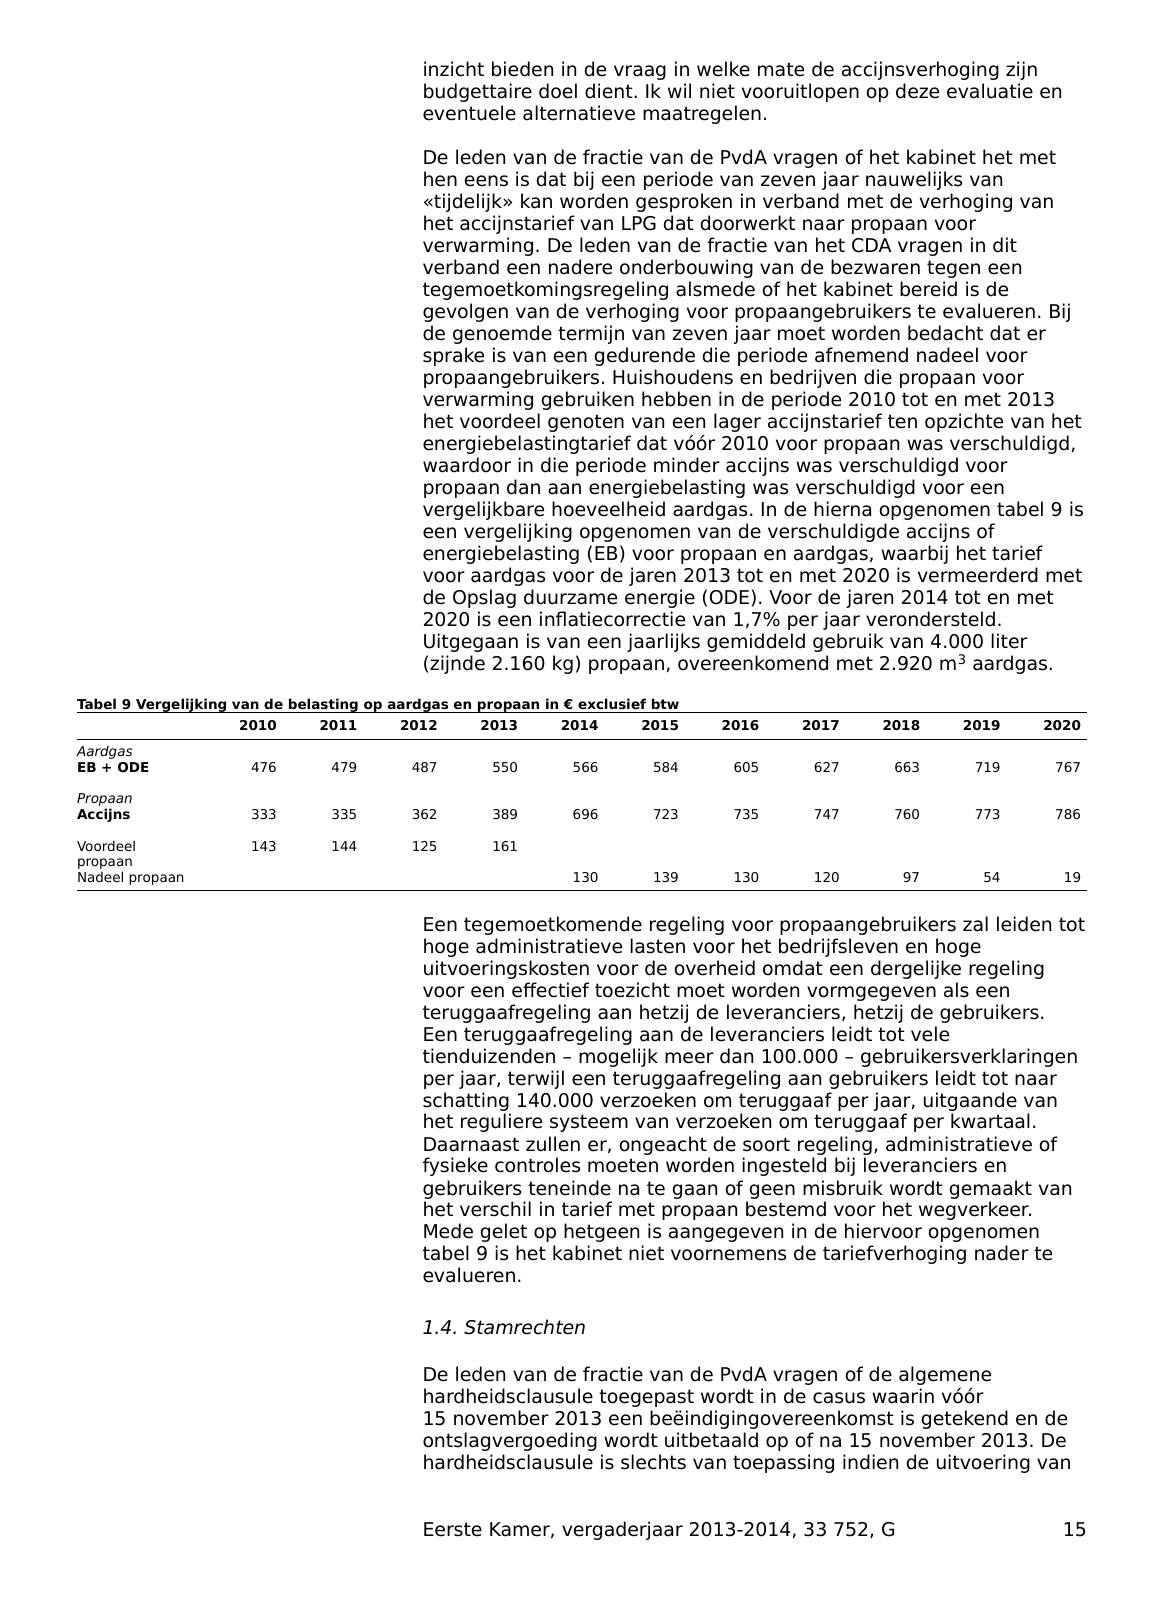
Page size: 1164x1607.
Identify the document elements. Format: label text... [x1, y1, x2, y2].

table_cell 120 [765, 870, 845, 890]
table_cell [524, 776, 604, 791]
text Een tegemoetkomende regeling voor propaangebruikers zal leiden tot hoge administratieve lasten voor het bedrijfsleven en hoge uitvoeringskosten voor de overheid omdat een dergelijke regeling voor een effectief toezicht moet worden vormgegeven als een teruggaafregeling aan hetzij de leveranciers, hetzij de gebruikers. Een teruggaafregeling aan de leveranciers leidt tot vele tienduizenden – mogelijk meer dan 100.000 – gebruikersverklaringen per jaar, terwijl een teruggaafregeling aan gebruikers leidt tot naar schatting 140.000 verzoeken om teruggaaf per jaar, uitgaande van het reguliere systeem van verzoeken om teruggaaf per kwartaal. Daarnaast zullen er, ongeacht de soort regeling, administratieve of fysieke controles moeten worden ingesteld bij leveranciers en gebruikers teneinde na te gaan of geen misbruik wordt gemaakt van het verschil in tarief met propaan bestemd voor het wegverkeer. Mede gelet op hetgeen is aangegeven in de hiervoor opgenomen tabel 9 is het kabinet niet voornemens de tariefverhoging nader te evalueren. [422, 914, 1087, 1287]
table_cell [524, 839, 604, 870]
table_cell [524, 740, 604, 760]
table_cell [283, 791, 363, 807]
table_cell 54 [926, 870, 1006, 890]
table_cell 19 [1006, 870, 1087, 890]
table_cell [845, 776, 926, 791]
table_cell 143 [202, 839, 282, 870]
table_cell [1006, 839, 1087, 870]
table_cell [926, 791, 1006, 807]
table_cell Accijns [77, 807, 202, 823]
table_cell [604, 839, 684, 870]
text De leden van de fractie van de PvdA vragen of de algemene hardheidsclausule toegepast wordt in de casus waarin vóór 15 november 2013 een beëindigingovereenkomst is getekend en de ontslagvergoeding wordt uitbetaald op of na 15 november 2013. De hardheidsclausule is slechts van toepassing indien de uitvoering van [422, 1364, 1087, 1474]
table_cell [443, 870, 524, 890]
table_cell [1006, 791, 1087, 807]
table_cell [845, 740, 926, 760]
table_cell 125 [363, 839, 443, 870]
table_cell 479 [283, 760, 363, 776]
table_cell [604, 776, 684, 791]
table_cell 550 [443, 760, 524, 776]
table_cell 767 [1006, 760, 1087, 776]
table_cell [363, 823, 443, 838]
table_cell [685, 791, 765, 807]
table_cell [524, 823, 604, 838]
table_cell [77, 823, 202, 838]
table_cell [926, 823, 1006, 838]
table_cell EB + ODE [77, 760, 202, 776]
table_cell [443, 740, 524, 760]
table_cell Nadeel propaan [77, 870, 202, 890]
table_cell [283, 776, 363, 791]
table_cell [604, 791, 684, 807]
table_cell 719 [926, 760, 1006, 776]
table_cell [926, 839, 1006, 870]
table_cell [765, 823, 845, 838]
table_header Tabel 9 Vergelijking van de belasting op aardgas en propaan in € exclusief btw [77, 697, 1087, 712]
table_cell [363, 791, 443, 807]
table_cell Aardgas [77, 740, 202, 760]
table_cell 139 [604, 870, 684, 890]
table_cell [363, 870, 443, 890]
table_cell 2016 [685, 713, 765, 738]
text De leden van de fractie van de PvdA vragen of het kabinet het met hen eens is dat bij een periode van zeven jaar nauwelijks van «tijdelijk» kan worden gesproken in verband met de verhoging van het accijnstarief van LPG dat doorwerkt naar propaan voor verwarming. De leden van de fractie van het CDA vragen in dit verband een nadere onderbouwing van de bezwaren tegen een tegemoetkomingsregeling alsmede of het kabinet bereid is de gevolgen van de verhoging voor propaangebruikers te evalueren. Bij de genoemde termijn van zeven jaar moet worden bedacht dat er sprake is van een gedurende die periode afnemend nadeel voor propaangebruikers. Huishoudens en bedrijven die propaan voor verwarming gebruiken hebben in de periode 2010 tot en met 2013 het voordeel genoten van een lager accijnstarief ten opzichte van het energiebelastingtarief dat vóór 2010 voor propaan was verschuldigd, waardoor in die periode minder accijns was verschuldigd voor propaan dan aan energiebelasting was verschuldigd voor een vergelijkbare hoeveelheid aardgas. In de hierna opgenomen tabel 9 is een vergelijking opgenomen van de verschuldigde accijns of energiebelasting (EB) voor propaan en aardgas, waarbij het tarief voor aardgas voor de jaren 2013 tot en met 2020 is vermeerderd met de Opslag duurzame energie (ODE). Voor de jaren 2014 tot en met 2020 is een inflatiecorrectie van 1,7% per jaar verondersteld. Uitgegaan is van een jaarlijks gemiddeld gebruik van 4.000 liter (zijnde 2.160 kg) propaan, overeenkomend met 2.920 m3 aardgas. [422, 147, 1087, 675]
table_cell [283, 740, 363, 760]
table_cell 723 [604, 807, 684, 823]
table_cell [685, 740, 765, 760]
table_cell 2013 [443, 713, 524, 738]
table_cell 335 [283, 807, 363, 823]
table_cell [845, 839, 926, 870]
table_cell [926, 776, 1006, 791]
table_cell 2018 [845, 713, 926, 738]
table_cell 389 [443, 807, 524, 823]
table_cell [77, 776, 202, 791]
table_cell 584 [604, 760, 684, 776]
table_cell [1006, 740, 1087, 760]
table_cell [283, 823, 363, 838]
table_cell Voordeel propaan [77, 839, 202, 870]
table_cell 2014 [524, 713, 604, 738]
subtitle 1.4. Stamrechten [422, 1317, 1087, 1339]
table_cell [524, 791, 604, 807]
table_cell 333 [202, 807, 282, 823]
table_cell 476 [202, 760, 282, 776]
table_cell [202, 740, 282, 760]
table_cell 130 [685, 870, 765, 890]
table_cell 130 [524, 870, 604, 890]
table_cell [765, 791, 845, 807]
table_cell [845, 791, 926, 807]
table_cell [443, 776, 524, 791]
table_cell [363, 740, 443, 760]
table_cell 735 [685, 807, 765, 823]
table_cell 2015 [604, 713, 684, 738]
table_cell 605 [685, 760, 765, 776]
table_cell [202, 823, 282, 838]
table_cell [363, 776, 443, 791]
table_cell [202, 776, 282, 791]
table_cell 786 [1006, 807, 1087, 823]
table_cell [283, 870, 363, 890]
table_cell [845, 823, 926, 838]
table_cell 627 [765, 760, 845, 776]
table_cell 773 [926, 807, 1006, 823]
table_cell 487 [363, 760, 443, 776]
table_cell Propaan [77, 791, 202, 807]
table_cell 362 [363, 807, 443, 823]
table_cell 760 [845, 807, 926, 823]
table_cell 2019 [926, 713, 1006, 738]
table_cell [1006, 776, 1087, 791]
table_cell 566 [524, 760, 604, 776]
text inzicht bieden in de vraag in welke mate de accijnsverhoging zijn budgettaire doel dient. Ik wil niet vooruitlopen op deze evaluatie en eventuele alternatieve maatregelen. [422, 59, 1087, 125]
table_cell [685, 776, 765, 791]
table_cell 144 [283, 839, 363, 870]
table_cell [77, 713, 202, 738]
table_cell [926, 740, 1006, 760]
table_cell [443, 823, 524, 838]
table_cell 747 [765, 807, 845, 823]
table_cell [685, 839, 765, 870]
table_cell 663 [845, 760, 926, 776]
table_cell [765, 776, 845, 791]
table_cell 696 [524, 807, 604, 823]
table_cell [604, 740, 684, 760]
table_cell [765, 740, 845, 760]
table_cell [443, 791, 524, 807]
table_cell 2020 [1006, 713, 1087, 738]
table_cell [685, 823, 765, 838]
table_cell 97 [845, 870, 926, 890]
table_cell 2011 [283, 713, 363, 738]
table_cell 2012 [363, 713, 443, 738]
table_cell 2017 [765, 713, 845, 738]
table_cell [765, 839, 845, 870]
table_cell [604, 823, 684, 838]
table_cell [202, 791, 282, 807]
table_cell [202, 870, 282, 890]
table_cell 161 [443, 839, 524, 870]
table_cell [1006, 823, 1087, 838]
table_cell 2010 [202, 713, 282, 738]
